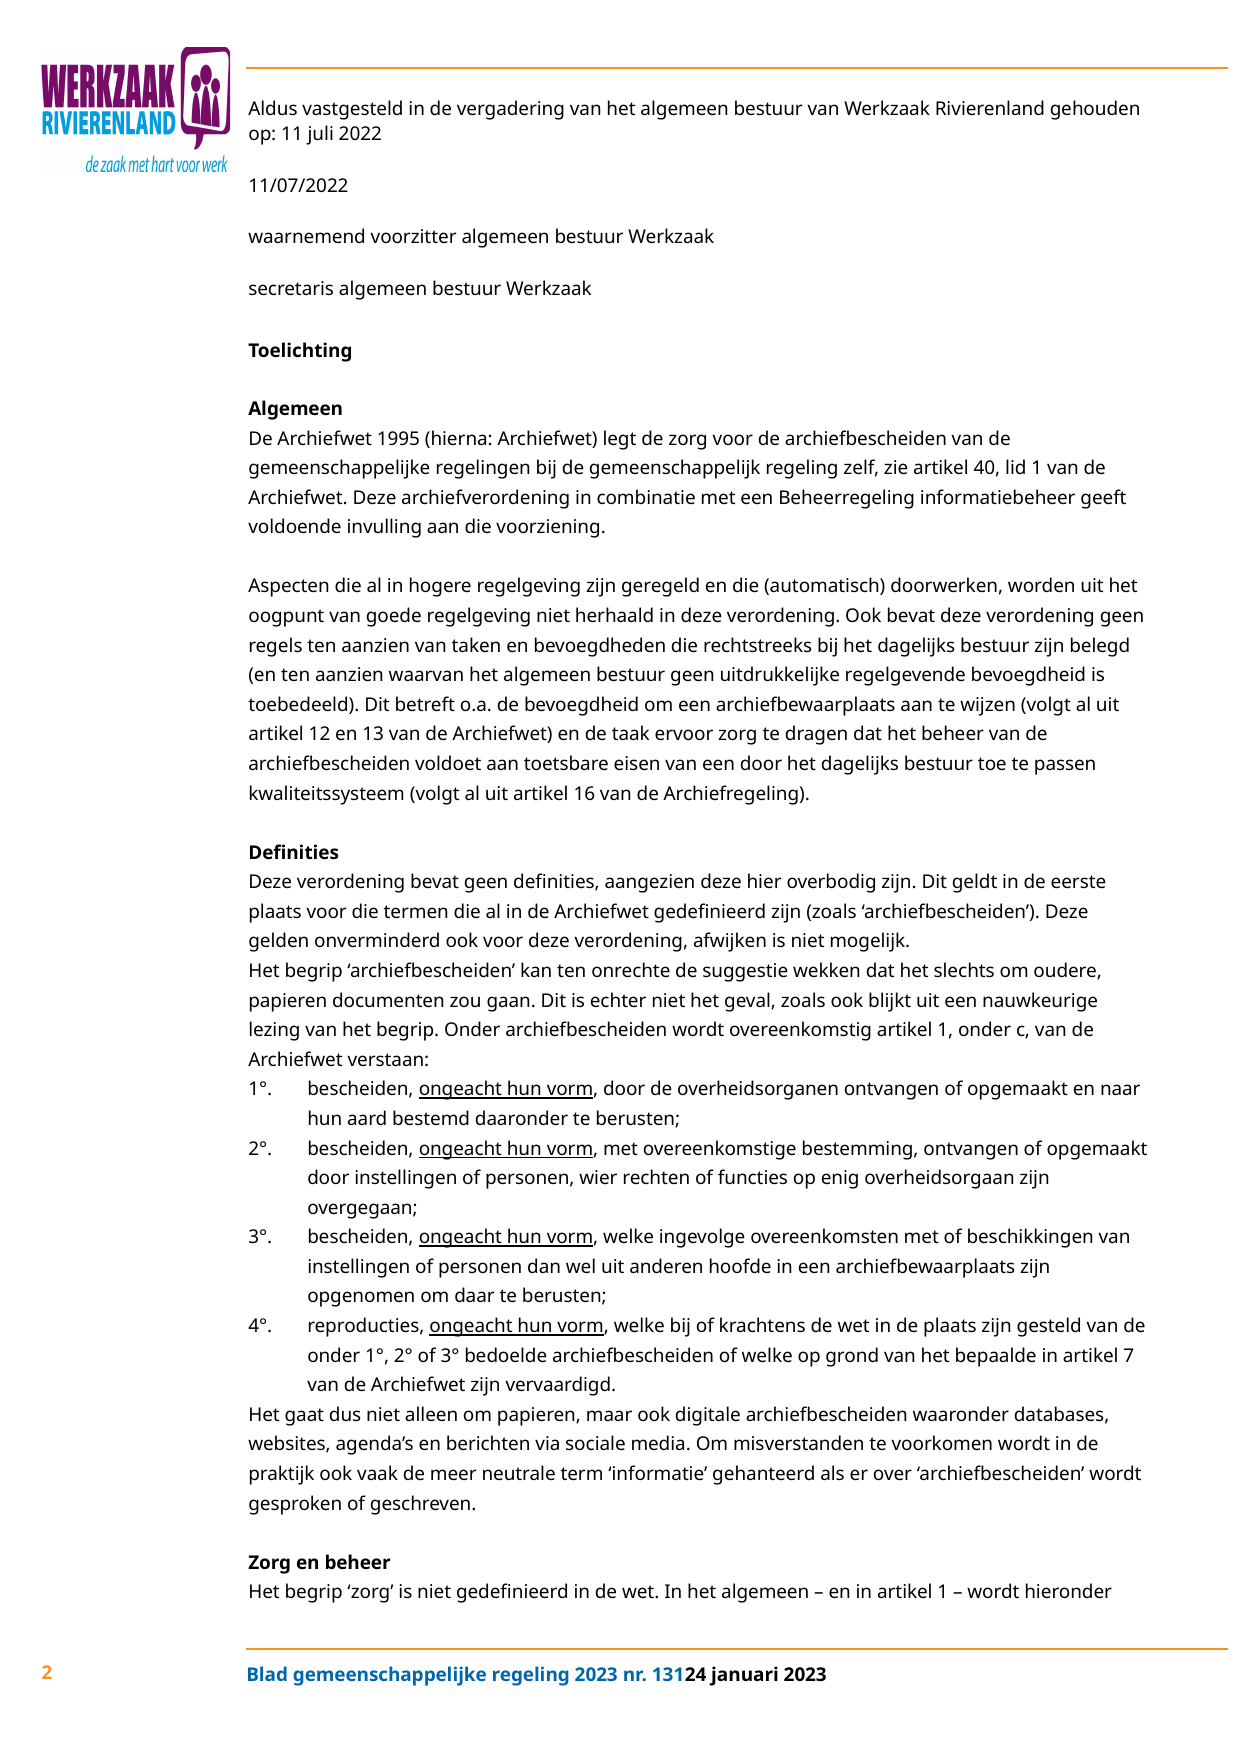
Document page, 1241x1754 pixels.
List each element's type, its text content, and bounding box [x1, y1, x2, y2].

text De Archiefwet 1995 (hierna: Archiefwet) legt de zorg voor de archiefbescheiden van de gemeenschappelijke regelingen bij de gemeenschappelijk regeling zelf, zie artikel 40, lid 1 van de Archiefwet. Deze archiefverordening in combinatie met een Beheerregeling informatiebeheer geeft voldoende invulling aan die voorziening. [248, 425, 1152, 539]
text secretaris algemeen bestuur Werkzaak [248, 275, 1152, 301]
text Deze verordening bevat geen definities, aangezien deze hier overbodig zijn. Dit geldt in de eerste plaats voor die termen die al in de Archiefwet gedefinieerd zijn (zoals ‘archiefbescheiden’). Deze gelden onverminderd ook voor deze verordening, afwijken is niet mogelijk. [248, 868, 1152, 953]
picture [41, 47, 231, 172]
text Aspecten die al in hogere regelgeving zijn geregeld en die (automatisch) doorwerken, worden uit het oogpunt van goede regelgeving niet herhaald in deze verordening. Ook bevat deze verordening geen regels ten aanzien van taken en bevoegdheden die rechtstreeks bij het dagelijks bestuur zijn belegd (en ten aanzien waarvan het algemeen bestuur geen uitdrukkelijke regelgevende bevoegdheid is toebedeeld). Dit betreft o.a. de bevoegdheid om een archiefbewaarplaats aan te wijzen (volgt al uit artikel 12 en 13 van de Archiefwet) en de taak ervoor zorg te dragen dat het beheer van de archiefbescheiden voldoet aan toetsbare eisen van een door het dagelijks bestuur toe te passen kwaliteitssysteem (volgt al uit artikel 16 van de Archiefregeling). [248, 573, 1152, 806]
text Algemeen [248, 395, 1152, 421]
text 11/07/2022 [248, 172, 1152, 198]
list bescheiden, ongeacht hun vorm, welke ingevolge overeenkomsten met of beschikkingen van instellingen of personen dan wel uit anderen hoofde in een archiefbewaarplaats zijn opgenomen om daar te berusten; [248, 1223, 1152, 1308]
text Toelichting [248, 326, 1152, 366]
text Zorg en beheer [248, 1549, 1152, 1575]
text Het begrip ‘zorg’ is niet gedefinieerd in de wet. In het algemeen – en in artikel 1 – wordt hieronder [248, 1578, 1152, 1604]
text Het gaat dus niet alleen om papieren, maar ook digitale archiefbescheiden waaronder databases, websites, agenda’s en berichten via sociale media. Om misverstanden te voorkomen wordt in de praktijk ook vaak de meer neutrale term ‘informatie’ gehanteerd als er over ‘archiefbescheiden’ wordt gesproken of geschreven. [248, 1401, 1152, 1516]
list bescheiden, ongeacht hun vorm, met overeenkomstige bestemming, ontvangen of opgemaakt door instellingen of personen, wier rechten of functies op enig overheidsorgaan zijn overgegaan; [248, 1135, 1152, 1220]
text waarnemend voorzitter algemeen bestuur Werkzaak [248, 223, 1152, 249]
text Aldus vastgesteld in de vergadering van het algemeen bestuur van Werkzaak Rivierenland gehouden op: 11 juli 2022 [248, 95, 1152, 146]
text Definities [248, 839, 1152, 865]
list reproducties, ongeacht hun vorm, welke bij of krachtens de wet in de plaats zijn gesteld van de onder 1°, 2° of 3° bedoelde archiefbescheiden of welke op grond van het bepaalde in artikel 7 van de Archiefwet zijn vervaardigd. [248, 1312, 1152, 1397]
list bescheiden, ongeacht hun vorm, door de overheidsorganen ontvangen of opgemaakt en naar hun aard bestemd daaronder te berusten; [248, 1076, 1152, 1131]
text Het begrip ‘archiefbescheiden’ kan ten onrechte de suggestie wekken dat het slechts om oudere, papieren documenten zou gaan. Dit is echter niet het geval, zoals ook blijkt uit een nauwkeurige lezing van het begrip. Onder archiefbescheiden wordt overeenkomstig artikel 1, onder c, van de Archiefwet verstaan: [248, 957, 1152, 1072]
